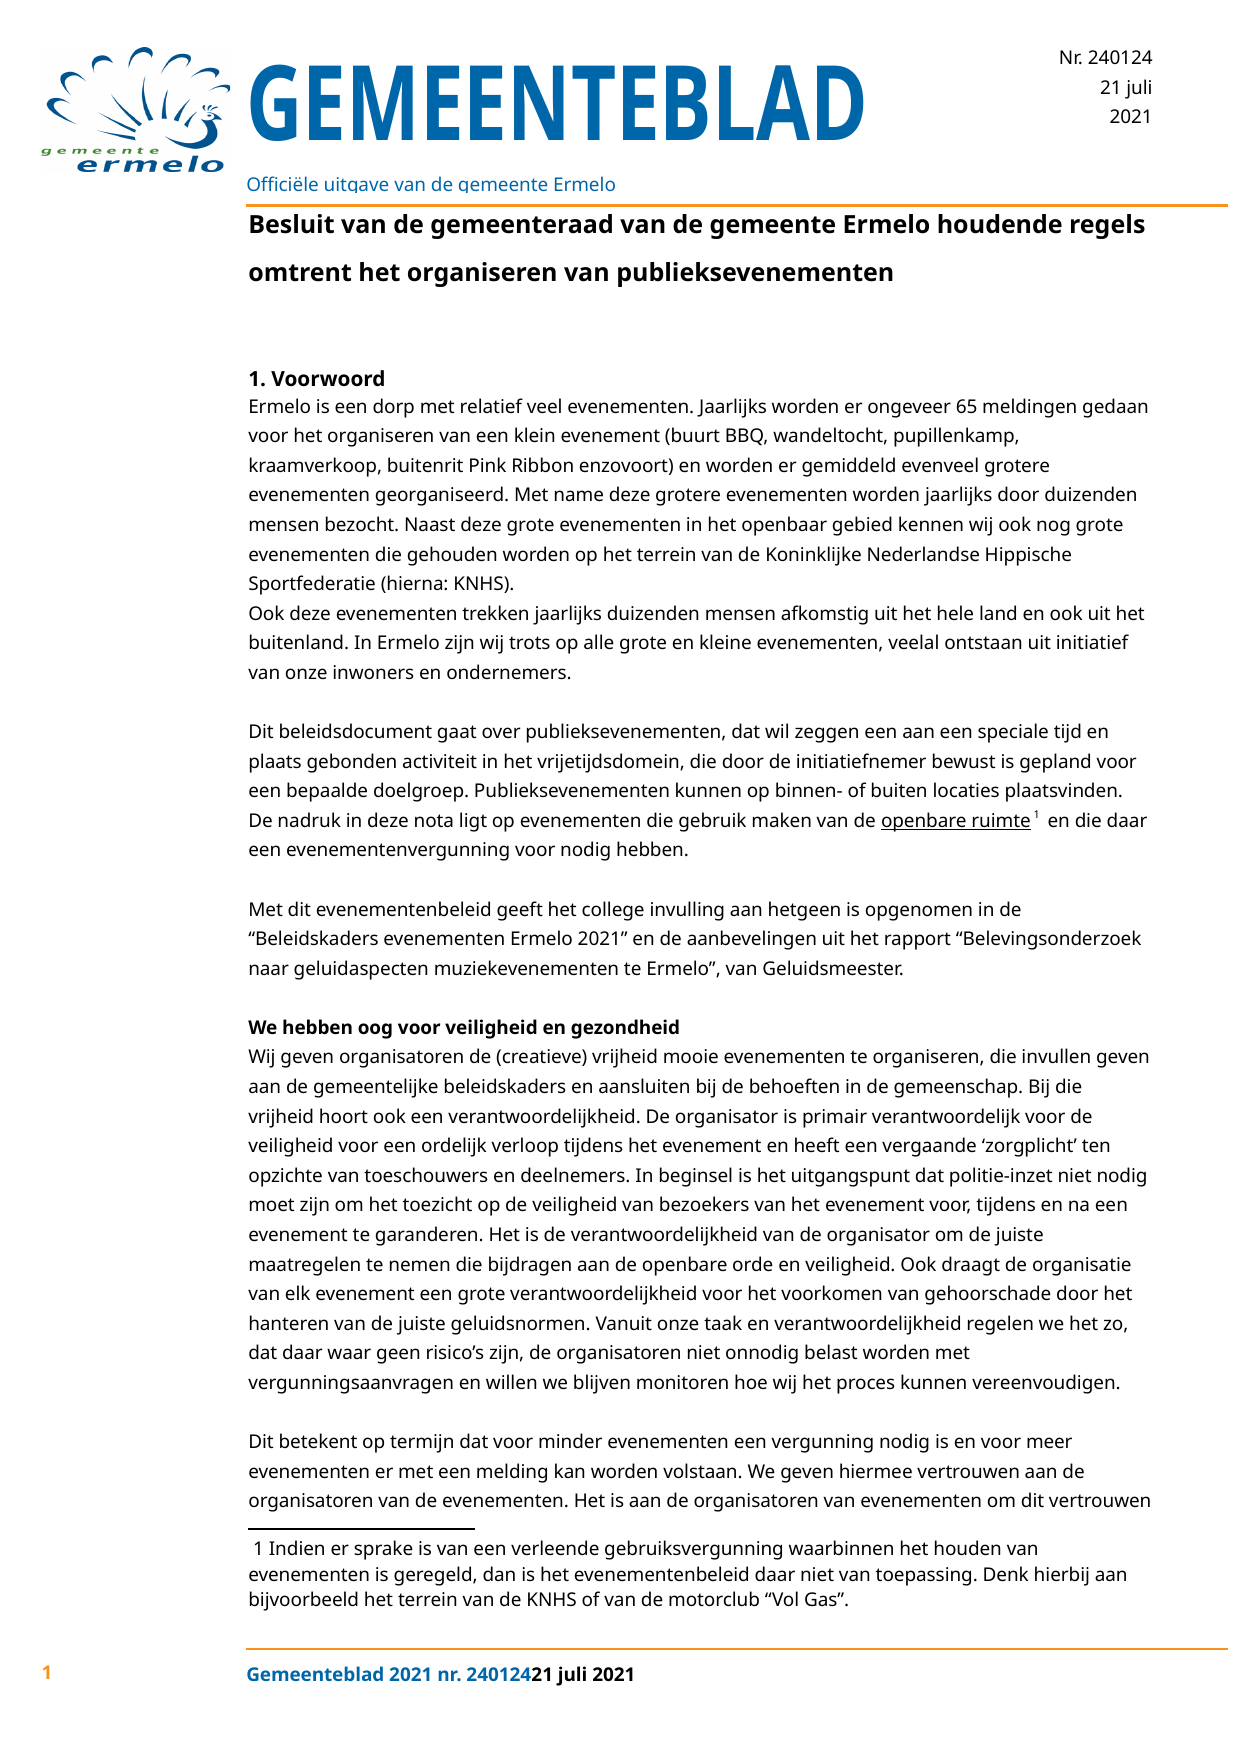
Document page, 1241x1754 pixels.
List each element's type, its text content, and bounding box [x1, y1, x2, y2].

text Ook deze evenementen trekken jaarlijks duizenden mensen afkomstig uit het hele land en ook uit het buitenland. In Ermelo zijn wij trots op alle grote en kleine evenementen, veelal ontstaan uit initiatief van onze inwoners en ondernemers. [248, 600, 1152, 685]
text Ermelo is een dorp met relatief veel evenementen. Jaarlijks worden er ongeveer 65 meldingen gedaan voor het organiseren van een klein evenement (buurt BBQ, wandeltocht, pupillenkamp, kraamverkoop, buitenrit Pink Ribbon enzovoort) en worden er gemiddeld evenveel grotere evenementen georganiseerd. Met name deze grotere evenementen worden jaarlijks door duizenden mensen bezocht. Naast deze grote evenementen in het openbaar gebied kennen wij ook nog grote evenementen die gehouden worden op het terrein van de Koninklijke Nederlandse Hippische Sportfederatie (hierna: KNHS). [248, 393, 1152, 596]
text 1. Voorwoord [248, 364, 1152, 393]
text Indien er sprake is van een verleende gebruiksvergunning waarbinnen het houden van evenementen is geregeld, dan is het evenementenbeleid daar niet van toepassing. Denk hierbij aan bijvoorbeeld het terrein van de KNHS of van de motorclub “Vol Gas”. [248, 1535, 1152, 1612]
text Dit beleidsdocument gaat over publieksevenementen, dat wil zeggen een aan een speciale tijd en plaats gebonden activiteit in het vrijetijdsdomein, die door de initiatiefnemer bewust is gepland voor een bepaalde doelgroep. Publieksevenementen kunnen op binnen- of buiten locaties plaatsvinden. De nadruk in deze nota ligt op evenementen die gebruik maken van de openbare ruimte en die daar een evenementenvergunning voor nodig hebben. [248, 718, 1152, 862]
picture [41, 47, 231, 172]
text Wij geven organisatoren de (creatieve) vrijheid mooie evenementen te organiseren, die invullen geven aan de gemeentelijke beleidskaders en aansluiten bij de behoeften in de gemeenschap. Bij die vrijheid hoort ook een verantwoordelijkheid. De organisator is primair verantwoordelijk voor de veiligheid voor een ordelijk verloop tijdens het evenement en heeft een vergaande ‘zorgplicht’ ten opzichte van toeschouwers en deelnemers. In beginsel is het uitgangspunt dat politie-inzet niet nodig moet zijn om het toezicht op de veiligheid van bezoekers van het evenement voor, tijdens en na een evenement te garanderen. Het is de verantwoordelijkheid van de organisator om de juiste maatregelen te nemen die bijdragen aan de openbare orde en veiligheid. Ook draagt de organisatie van elk evenement een grote verantwoordelijkheid voor het voorkomen van gehoorschade door het hanteren van de juiste geluidsnormen. Vanuit onze taak en verantwoordelijkheid regelen we het zo, dat daar waar geen risico’s zijn, de organisatoren niet onnodig belast worden met vergunningsaanvragen en willen we blijven monitoren hoe wij het proces kunnen vereenvoudigen. [248, 1044, 1152, 1395]
text We hebben oog voor veiligheid en gezondheid [248, 1014, 1152, 1040]
text Met dit evenementenbeleid geeft het college invulling aan hetgeen is opgenomen in de “Beleidskaders evenementen Ermelo 2021” en de aanbevelingen uit het rapport “Belevingsonderzoek naar geluidaspecten muziekevenementen te Ermelo”, van Geluidsmeester. [248, 896, 1152, 981]
text Besluit van de gemeenteraad van de gemeente Ermelo houdende regels omtrent het organiseren van publieksevenementen [248, 207, 1152, 288]
text Dit betekent op termijn dat voor minder evenementen een vergunning nodig is en voor meer evenementen er met een melding kan worden volstaan. We geven hiermee vertrouwen aan de organisatoren van de evenementen. Het is aan de organisatoren van evenementen om dit vertrouwen [248, 1428, 1152, 1513]
